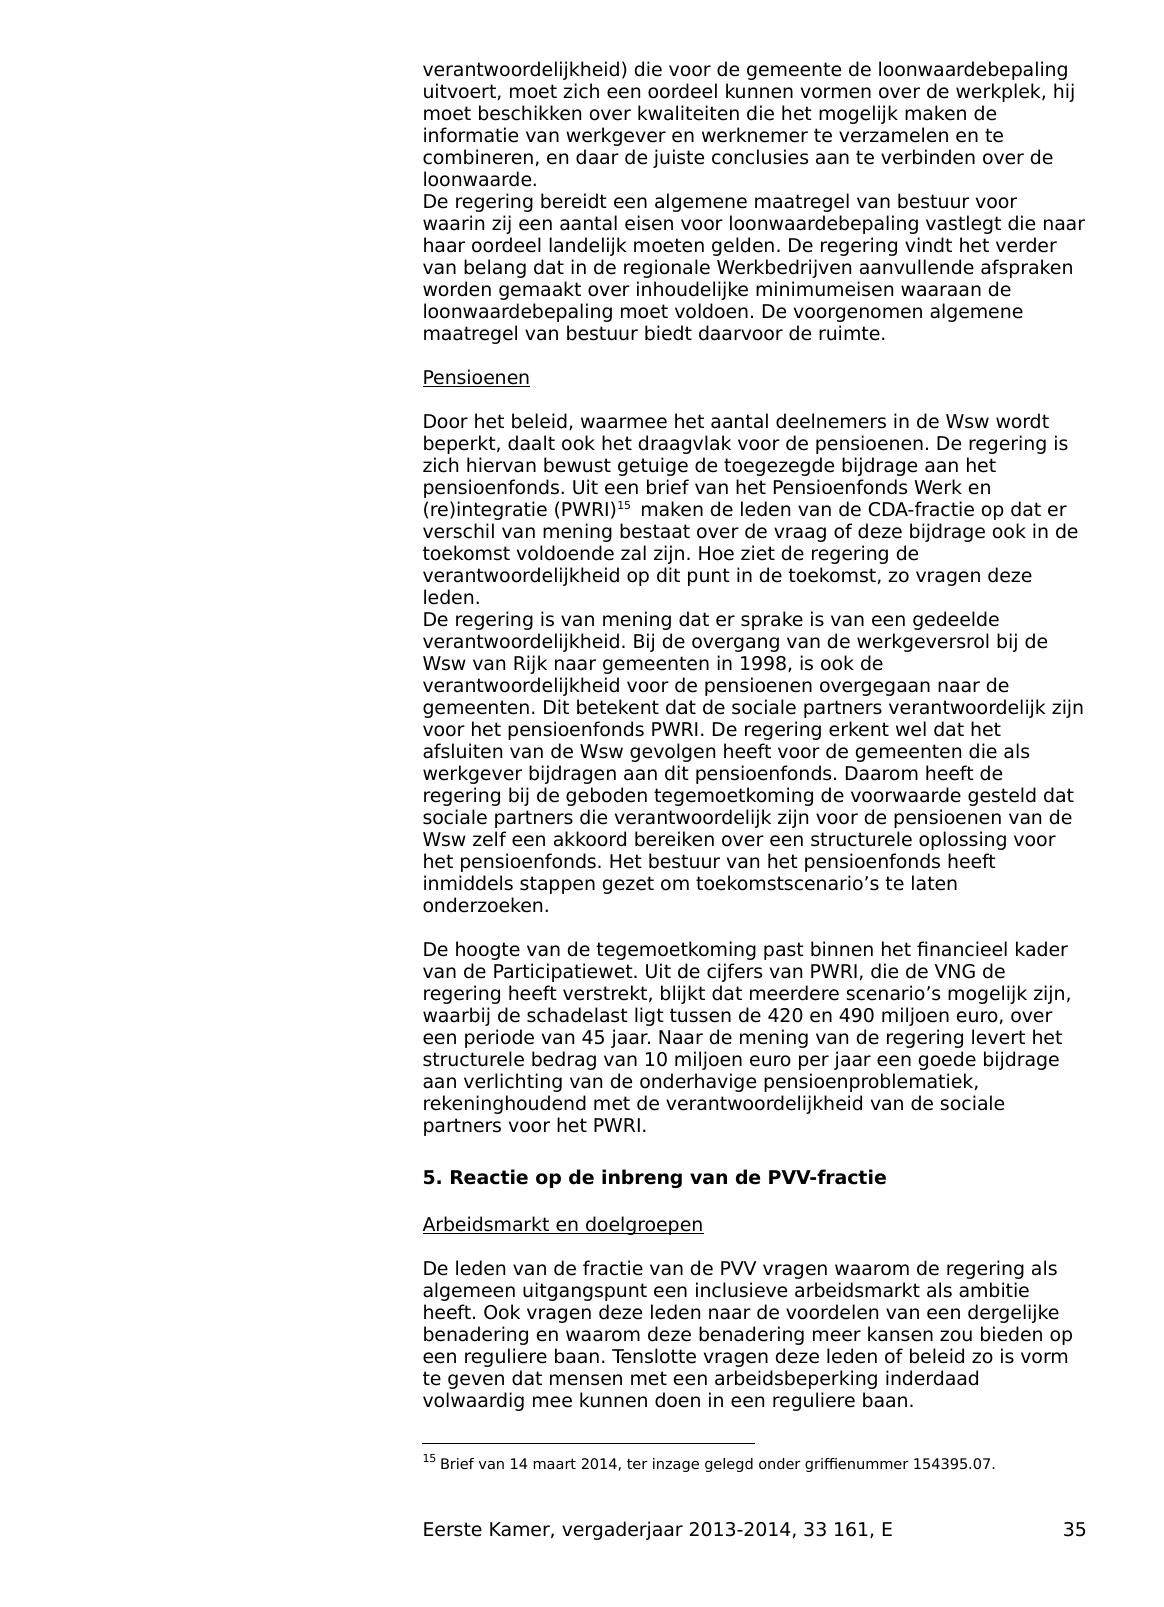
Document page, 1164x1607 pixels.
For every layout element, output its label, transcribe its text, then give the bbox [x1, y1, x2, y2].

text verantwoordelijkheid) die voor de gemeente de loonwaardebepaling uitvoert, moet zich een oordeel kunnen vormen over de werkplek, hij moet beschikken over kwaliteiten die het mogelijk maken de informatie van werkgever en werknemer te verzamelen en te combineren, en daar de juiste conclusies aan te verbinden over de loonwaarde. [422, 59, 1087, 191]
text De regering bereidt een algemene maatregel van bestuur voor waarin zij een aantal eisen voor loonwaardebepaling vastlegt die naar haar oordeel landelijk moeten gelden. De regering vindt het verder van belang dat in de regionale Werkbedrijven aanvullende afspraken worden gemaakt over inhoudelijke minimumeisen waaraan de loonwaardebepaling moet voldoen. De voorgenomen algemene maatregel van bestuur biedt daarvoor de ruimte. [422, 191, 1087, 345]
text Brief van 14 maart 2014, ter inzage gelegd onder griffienummer 154395.07. [422, 1452, 1087, 1474]
text Door het beleid, waarmee het aantal deelnemers in de Wsw wordt beperkt, daalt ook het draagvlak voor de pensioenen. De regering is zich hiervan bewust getuige de toegezegde bijdrage aan het pensioenfonds. Uit een brief van het Pensioenfonds Werk en (re)integratie (PWRI) maken de leden van de CDA-fractie op dat er verschil van mening bestaat over de vraag of deze bijdrage ook in de toekomst voldoende zal zijn. Hoe ziet de regering de verantwoordelijkheid op dit punt in de toekomst, zo vragen deze leden. [422, 411, 1087, 609]
subtitle Arbeidsmarkt en doelgroepen [422, 1214, 1087, 1236]
subtitle 5. Reactie op de inbreng van de PVV-fractie [422, 1167, 1087, 1189]
text De hoogte van de tegemoetkoming past binnen het financieel kader van de Participatiewet. Uit de cijfers van PWRI, die de VNG de regering heeft verstrekt, blijkt dat meerdere scenario’s mogelijk zijn, waarbij de schadelast ligt tussen de 420 en 490 miljoen euro, over een periode van 45 jaar. Naar de mening van de regering levert het structurele bedrag van 10 miljoen euro per jaar een goede bijdrage aan verlichting van de onderhavige pensioenproblematiek, rekeninghoudend met de verantwoordelijkheid van de sociale partners voor het PWRI. [422, 939, 1087, 1137]
text De leden van de fractie van de PVV vragen waarom de regering als algemeen uitgangspunt een inclusieve arbeidsmarkt als ambitie heeft. Ook vragen deze leden naar de voordelen van een dergelijke benadering en waarom deze benadering meer kansen zou bieden op een reguliere baan. Tenslotte vragen deze leden of beleid zo is vorm te geven dat mensen met een arbeidsbeperking inderdaad volwaardig mee kunnen doen in een reguliere baan. [422, 1258, 1087, 1412]
text De regering is van mening dat er sprake is van een gedeelde verantwoordelijkheid. Bij de overgang van de werkgeversrol bij de Wsw van Rijk naar gemeenten in 1998, is ook de verantwoordelijkheid voor de pensioenen overgegaan naar de gemeenten. Dit betekent dat de sociale partners verantwoordelijk zijn voor het pensioenfonds PWRI. De regering erkent wel dat het afsluiten van de Wsw gevolgen heeft voor de gemeenten die als werkgever bijdragen aan dit pensioenfonds. Daarom heeft de regering bij de geboden tegemoetkoming de voorwaarde gesteld dat sociale partners die verantwoordelijk zijn voor de pensioenen van de Wsw zelf een akkoord bereiken over een structurele oplossing voor het pensioenfonds. Het bestuur van het pensioenfonds heeft inmiddels stappen gezet om toekomstscenario’s te laten onderzoeken. [422, 609, 1087, 917]
subtitle Pensioenen [422, 367, 1087, 389]
